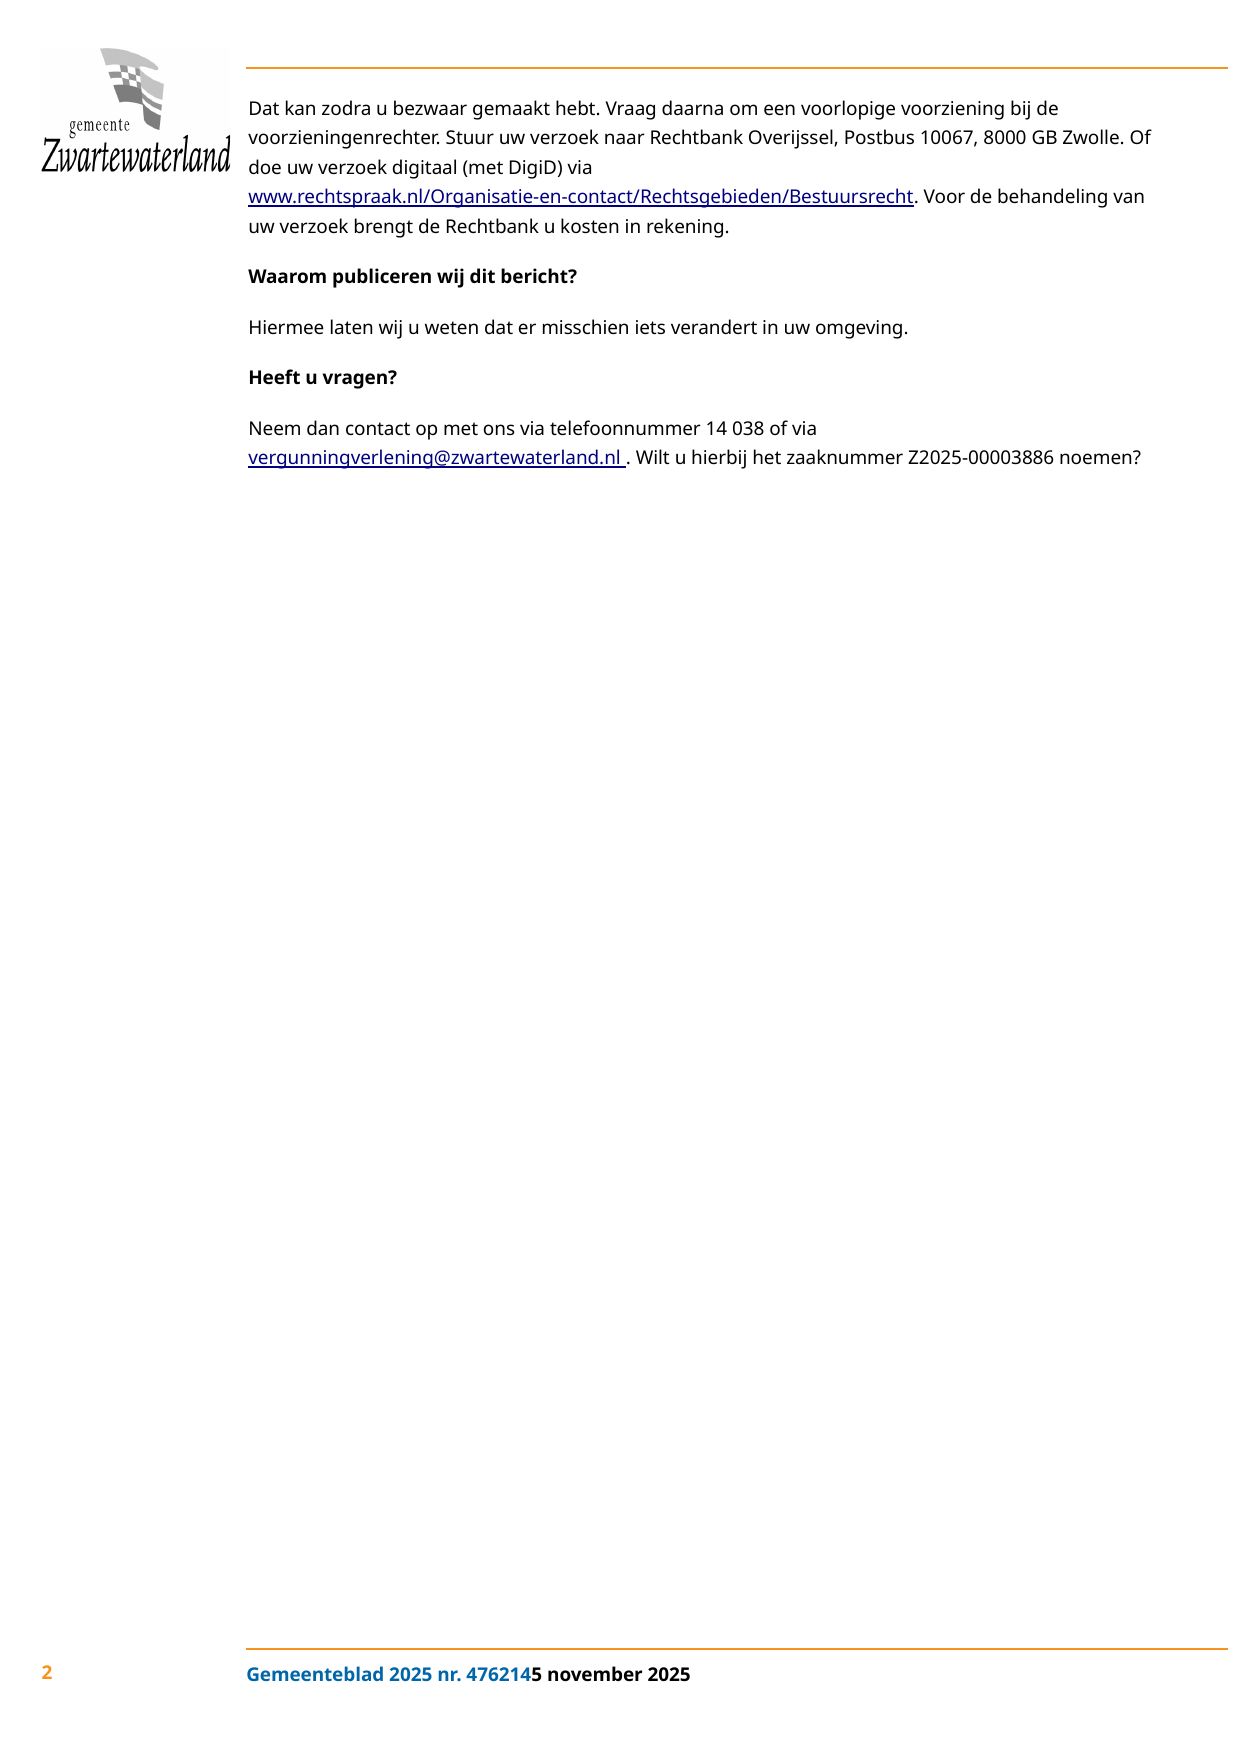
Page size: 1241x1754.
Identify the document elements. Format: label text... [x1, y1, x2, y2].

text Waarom publiceren wij dit bericht? [248, 263, 1152, 289]
text Neem dan contact op met ons via telefoonnummer 14 038 of via vergunningverlening@zwartewaterland.nl . Wilt u hierbij het zaaknummer Z2025-00003886 noemen? [248, 415, 1152, 470]
picture [41, 47, 231, 172]
text Hiermee laten wij u weten dat er misschien iets verandert in uw omgeving. [248, 314, 1152, 340]
text Dat kan zodra u bezwaar gemaakt hebt. Vraag daarna om een voorlopige voorziening bij de voorzieningenrechter. Stuur uw verzoek naar Rechtbank Overijssel, Postbus 10067, 8000 GB Zwolle. Of doe uw verzoek digitaal (met DigiD) via www.rechtspraak.nl/Organisatie-en-contact/Rechtsgebieden/Bestuursrecht. Voor de behandeling van uw verzoek brengt de Rechtbank u kosten in rekening. [248, 95, 1152, 239]
text Heeft u vragen? [248, 364, 1152, 390]
